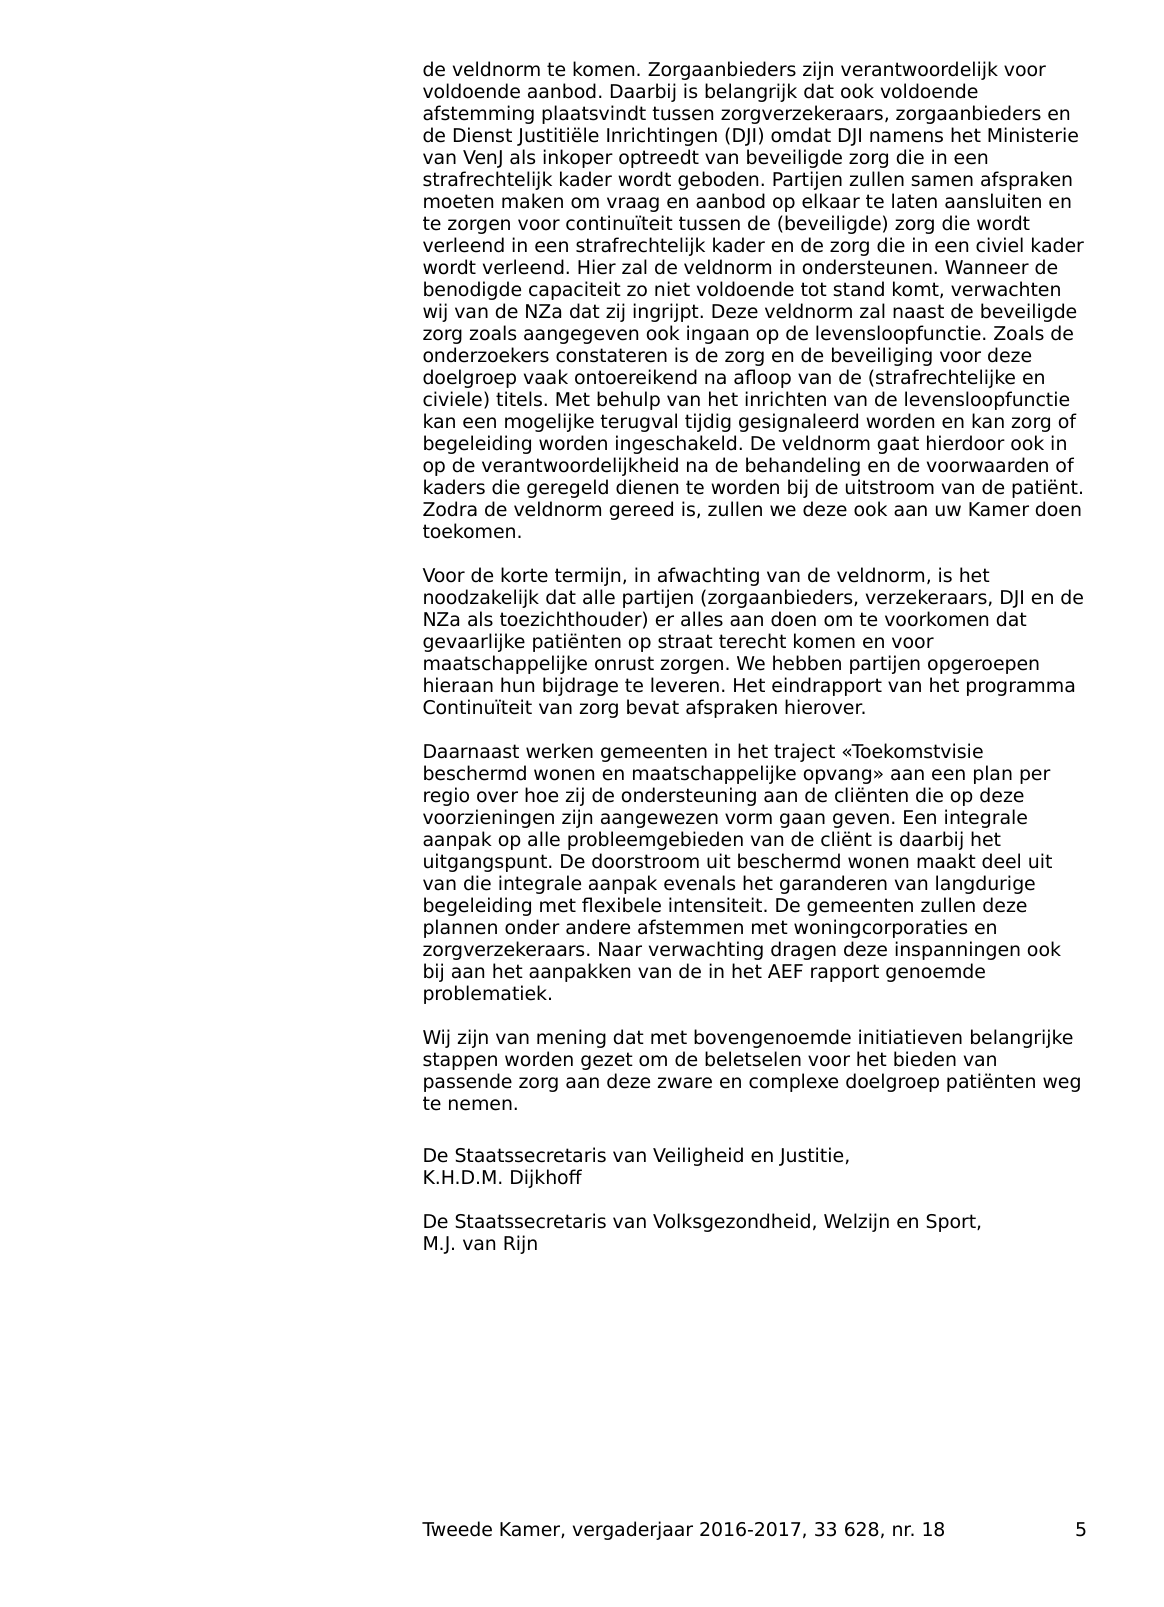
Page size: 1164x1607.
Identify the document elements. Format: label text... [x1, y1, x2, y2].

text Wij zijn van mening dat met bovengenoemde initiatieven belangrijke stappen worden gezet om de beletselen voor het bieden van passende zorg aan deze zware en complexe doelgroep patiënten weg te nemen. [422, 1027, 1087, 1115]
text Voor de korte termijn, in afwachting van de veldnorm, is het noodzakelijk dat alle partijen (zorgaanbieders, verzekeraars, DJI en de NZa als toezichthouder) er alles aan doen om te voorkomen dat gevaarlijke patiënten op straat terecht komen en voor maatschappelijke onrust zorgen. We hebben partijen opgeroepen hieraan hun bijdrage te leveren. Het eindrapport van het programma Continuïteit van zorg bevat afspraken hierover. [422, 565, 1087, 719]
text De Staatssecretaris van Veiligheid en Justitie, K.H.D.M. Dijkhoff [422, 1145, 1087, 1189]
text De Staatssecretaris van Volksgezondheid, Welzijn en Sport, M.J. van Rijn [422, 1211, 1087, 1255]
text Daarnaast werken gemeenten in het traject «Toekomstvisie beschermd wonen en maatschappelijke opvang» aan een plan per regio over hoe zij de ondersteuning aan de cliënten die op deze voorzieningen zijn aangewezen vorm gaan geven. Een integrale aanpak op alle probleemgebieden van de cliënt is daarbij het uitgangspunt. De doorstroom uit beschermd wonen maakt deel uit van die integrale aanpak evenals het garanderen van langdurige begeleiding met flexibele intensiteit. De gemeenten zullen deze plannen onder andere afstemmen met woningcorporaties en zorgverzekeraars. Naar verwachting dragen deze inspanningen ook bij aan het aanpakken van de in het AEF rapport genoemde problematiek. [422, 741, 1087, 1004]
text de veldnorm te komen. Zorgaanbieders zijn verantwoordelijk voor voldoende aanbod. Daarbij is belangrijk dat ook voldoende afstemming plaatsvindt tussen zorgverzekeraars, zorgaanbieders en de Dienst Justitiële Inrichtingen (DJI) omdat DJI namens het Ministerie van VenJ als inkoper optreedt van beveiligde zorg die in een strafrechtelijk kader wordt geboden. Partijen zullen samen afspraken moeten maken om vraag en aanbod op elkaar te laten aansluiten en te zorgen voor continuïteit tussen de (beveiligde) zorg die wordt verleend in een strafrechtelijk kader en de zorg die in een civiel kader wordt verleend. Hier zal de veldnorm in ondersteunen. Wanneer de benodigde capaciteit zo niet voldoende tot stand komt, verwachten wij van de NZa dat zij ingrijpt. Deze veldnorm zal naast de beveiligde zorg zoals aangegeven ook ingaan op de levensloopfunctie. Zoals de onderzoekers constateren is de zorg en de beveiliging voor deze doelgroep vaak ontoereikend na afloop van de (strafrechtelijke en civiele) titels. Met behulp van het inrichten van de levensloopfunctie kan een mogelijke terugval tijdig gesignaleerd worden en kan zorg of begeleiding worden ingeschakeld. De veldnorm gaat hierdoor ook in op de verantwoordelijkheid na de behandeling en de voorwaarden of kaders die geregeld dienen te worden bij de uitstroom van de patiënt. Zodra de veldnorm gereed is, zullen we deze ook aan uw Kamer doen toekomen. [422, 59, 1087, 543]
